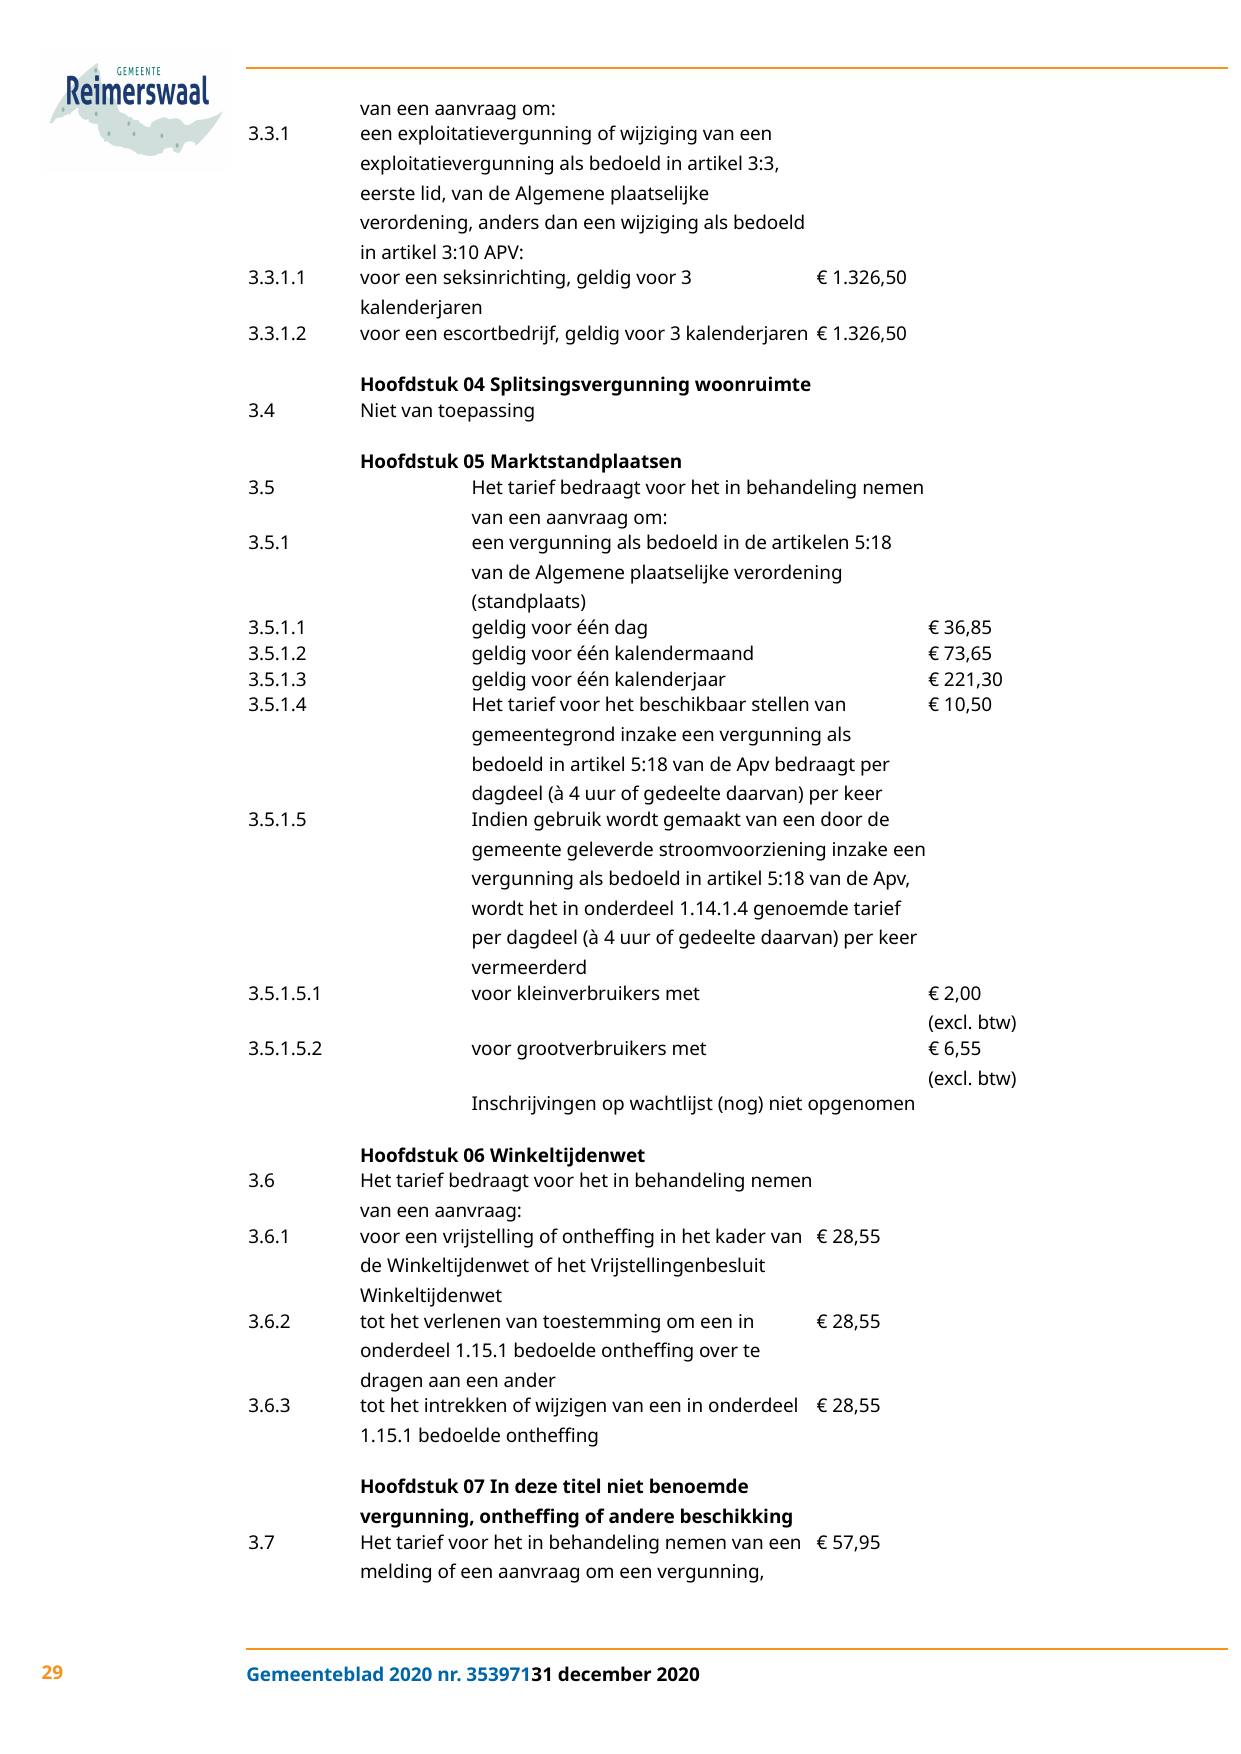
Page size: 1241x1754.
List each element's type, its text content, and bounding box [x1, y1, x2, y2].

table_cell [248, 449, 360, 474]
table_cell [928, 1090, 1152, 1116]
table_cell € 57,95 [816, 1529, 1040, 1584]
table_cell [816, 1474, 1040, 1529]
table_cell 3.7 [248, 1529, 360, 1584]
table_cell tot het verlenen van toestemming om een in onderdeel 1.15.1 bedoelde ontheffing over te dragen aan een ander [360, 1308, 816, 1393]
table_cell Niet van toepassing [360, 397, 816, 423]
table_cell € 1.326,50 [816, 265, 1040, 320]
table_cell [816, 449, 1040, 474]
table_cell [816, 346, 1040, 371]
table_cell voor een seksinrichting, geldig voor 3 kalenderjaren [360, 265, 816, 320]
table_cell 3.4 [248, 397, 360, 423]
table_cell € 6,55 (excl. btw) [928, 1035, 1152, 1090]
table_cell [248, 1142, 360, 1168]
table_cell een vergunning als bedoeld in de artikelen 5:18 van de Algemene plaatselijke verordening (standplaats) [471, 530, 928, 614]
table_cell € 10,50 [928, 692, 1152, 806]
table_cell [360, 1448, 816, 1474]
table_cell Hoofdstuk 06 Winkeltijdenwet [360, 1142, 816, 1168]
table_cell [816, 397, 1040, 423]
table_cell 3.3.1.2 [248, 320, 360, 346]
table_cell een exploitatievergunning of wijziging van een exploitatievergunning als bedoeld in artikel 3:3, eerste lid, van de Algemene plaatselijke verordening, anders dan een wijziging als bedoeld in artikel 3:10 APV: [360, 121, 816, 264]
table_cell voor een vrijstelling of ontheffing in het kader van de Winkeltijdenwet of het Vrijstellingenbesluit Winkeltijdenwet [360, 1223, 816, 1308]
table_cell geldig voor één kalenderjaar [471, 666, 928, 692]
table_cell Hoofdstuk 05 Marktstandplaatsen [360, 449, 816, 474]
table_cell Het tarief voor het in behandeling nemen van een melding of een aanvraag om een vergunning, [360, 1529, 816, 1584]
table_cell tot het intrekken of wijzigen van een in onderdeel 1.15.1 bedoelde ontheffing [360, 1393, 816, 1448]
table_cell € 2,00 (excl. btw) [928, 980, 1152, 1035]
table_cell [360, 346, 816, 371]
table_cell [471, 1116, 928, 1142]
table_cell 3.5.1.5.1 [248, 980, 471, 1035]
table_cell voor grootverbruikers met [471, 1035, 928, 1090]
table_cell Het tarief bedraagt voor het in behandeling nemen van een aanvraag: [360, 1168, 816, 1223]
table_cell € 221,30 [928, 666, 1152, 692]
table_cell Hoofdstuk 07 In deze titel niet benoemde vergunning, ontheffing of andere beschikking [360, 1474, 816, 1529]
table_cell [816, 423, 1040, 448]
table_cell € 28,55 [816, 1223, 1040, 1308]
table_cell 3.6.1 [248, 1223, 360, 1308]
table_cell 3.3.1 [248, 121, 360, 264]
table_cell [816, 1448, 1040, 1474]
table_cell 3.6 [248, 1168, 360, 1223]
table_cell [816, 1142, 1040, 1168]
table_cell [248, 423, 360, 448]
table_cell geldig voor één kalendermaand [471, 640, 928, 666]
table_cell 3.5.1.2 [248, 640, 471, 666]
table_cell 3.5.1.4 [248, 692, 471, 806]
table_cell [248, 1448, 360, 1474]
table_cell 3.5.1.5.2 [248, 1035, 471, 1090]
table_cell [816, 1168, 1040, 1223]
table_cell Indien gebruik wordt gemaakt van een door de gemeente geleverde stroomvoorziening inzake een vergunning als bedoeld in artikel 5:18 van de Apv, wordt het in onderdeel 1.14.1.4 genoemde tarief per dagdeel (à 4 uur of gedeelte daarvan) per keer vermeerderd [471, 806, 928, 980]
table_cell [360, 423, 816, 448]
table_cell 3.5.1.3 [248, 666, 471, 692]
table_cell € 73,65 [928, 640, 1152, 666]
table_cell Inschrijvingen op wachtlijst (nog) niet opgenomen [471, 1090, 928, 1116]
table_cell [816, 121, 1040, 264]
table_cell [928, 530, 1152, 614]
table_cell € 36,85 [928, 615, 1152, 640]
table_cell Het tarief bedraagt voor het in behandeling nemen van een aanvraag om: [471, 474, 928, 529]
table_cell [816, 95, 1040, 121]
table_cell [248, 346, 360, 371]
table_cell voor een escortbedrijf, geldig voor 3 kalenderjaren [360, 320, 816, 346]
table_cell € 1.326,50 [816, 320, 1040, 346]
table_cell [248, 1090, 471, 1116]
table_cell [816, 371, 1040, 397]
table_cell geldig voor één dag [471, 615, 928, 640]
table_cell Hoofdstuk 04 Splitsingsvergunning woonruimte [360, 371, 816, 397]
table_cell [248, 95, 360, 121]
picture [41, 47, 231, 172]
table_cell 3.3.1.1 [248, 265, 360, 320]
table_cell [928, 474, 1152, 529]
table_cell 3.5.1.5 [248, 806, 471, 980]
table_cell [248, 1116, 471, 1142]
table_cell [248, 371, 360, 397]
table_cell [248, 1474, 360, 1529]
table_cell € 28,55 [816, 1308, 1040, 1393]
table_cell 3.6.3 [248, 1393, 360, 1448]
table_cell 3.5.1 [248, 530, 471, 614]
table_cell 3.5.1.1 [248, 615, 471, 640]
table_cell voor kleinverbruikers met [471, 980, 928, 1035]
table_cell [928, 806, 1152, 980]
table_cell 3.5 [248, 474, 471, 529]
table_cell [928, 1116, 1152, 1142]
table_cell van een aanvraag om: [360, 95, 816, 121]
table_cell 3.6.2 [248, 1308, 360, 1393]
table_cell Het tarief voor het beschikbaar stellen van gemeentegrond inzake een vergunning als bedoeld in artikel 5:18 van de Apv bedraagt per dagdeel (à 4 uur of gedeelte daarvan) per keer [471, 692, 928, 806]
table_cell € 28,55 [816, 1393, 1040, 1448]
